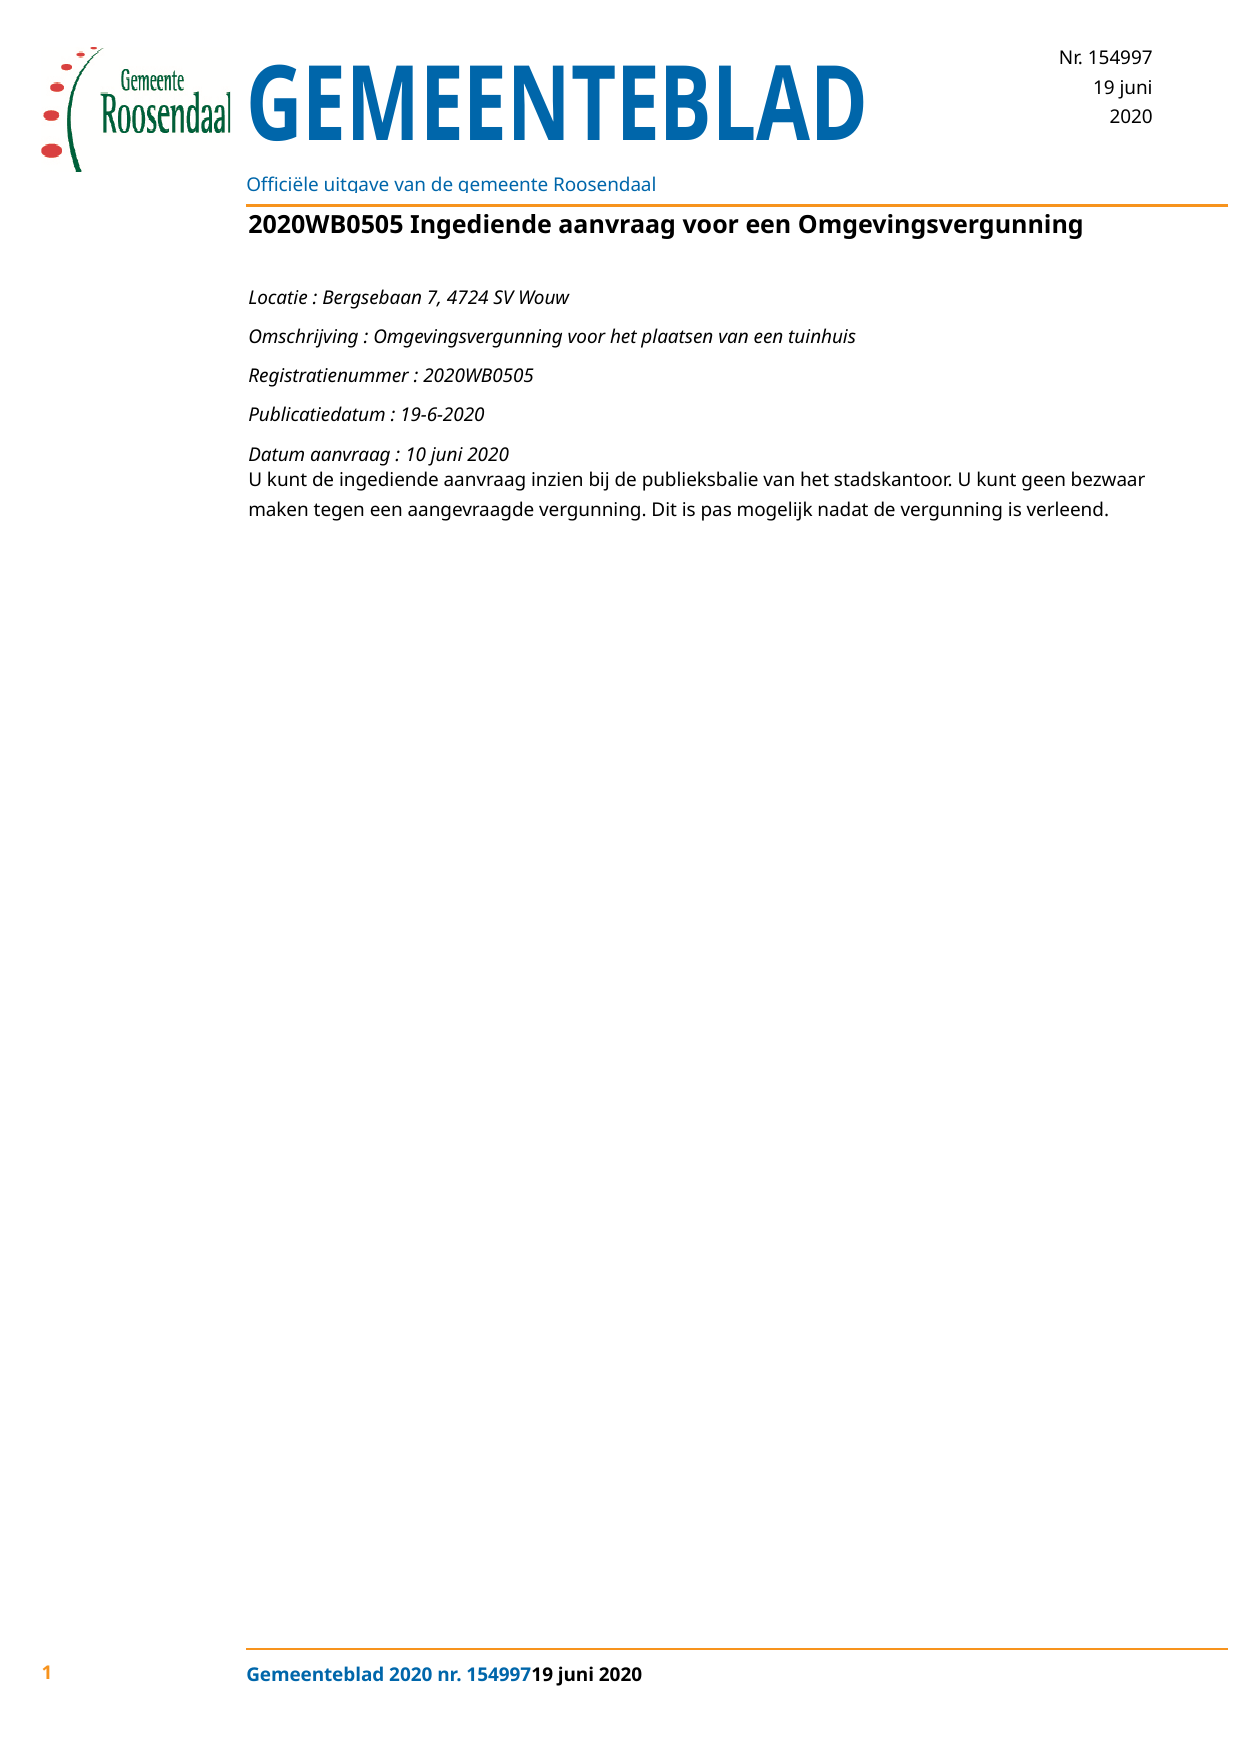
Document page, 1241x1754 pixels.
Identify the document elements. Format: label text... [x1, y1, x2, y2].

text Locatie : Bergsebaan 7, 4724 SV Wouw [248, 284, 1152, 309]
picture [41, 47, 231, 172]
text 2020WB0505 Ingediende aanvraag voor een Omgevingsvergunning [248, 207, 1152, 241]
text Registratienummer : 2020WB0505 [248, 362, 1152, 388]
text U kunt de ingediende aanvraag inzien bij de publieksbalie van het stadskantoor. U kunt geen bezwaar maken tegen een aangevraagde vergunning. Dit is pas mogelijk nadat de vergunning is verleend. [248, 467, 1152, 522]
text Publicatiedatum : 19-6-2020 [248, 402, 1152, 427]
text Omschrijving : Omgevingsvergunning voor het plaatsen van een tuinhuis [248, 323, 1152, 349]
text Datum aanvraag : 10 juni 2020 [248, 441, 1152, 467]
